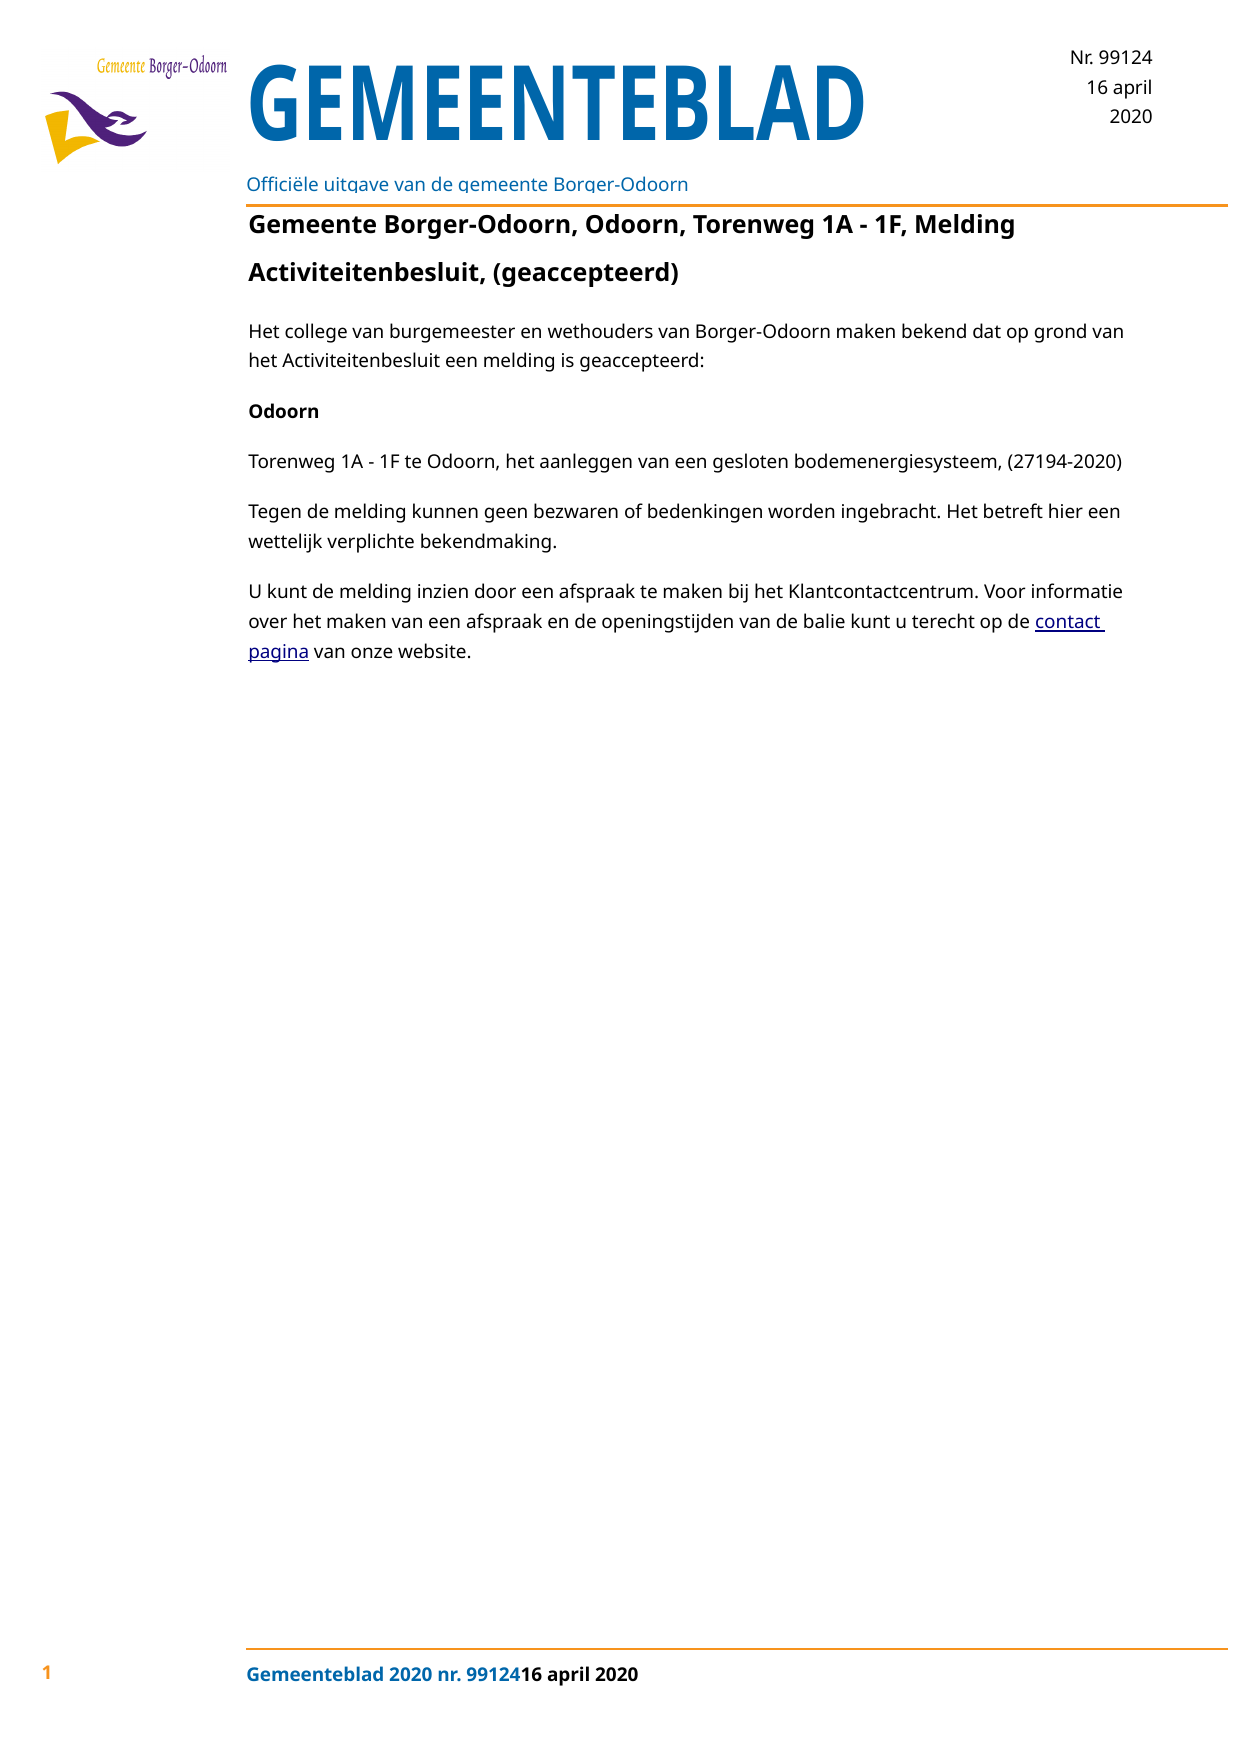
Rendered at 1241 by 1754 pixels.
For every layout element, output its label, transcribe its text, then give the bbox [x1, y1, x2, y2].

text Gemeente Borger-Odoorn, Odoorn, Torenweg 1A - 1F, Melding Activiteitenbesluit, (geaccepteerd) [248, 207, 1152, 288]
text Tegen de melding kunnen geen bezwaren of bedenkingen worden ingebracht. Het betreft hier een wettelijk verplichte bekendmaking. [248, 499, 1152, 554]
text Het college van burgemeester en wethouders van Borger-Odoorn maken bekend dat op grond van het Activiteitenbesluit een melding is geaccepteerd: [248, 318, 1152, 373]
picture [41, 47, 231, 172]
text Odoorn [248, 398, 1152, 424]
text U kunt de melding inzien door een afspraak te maken bij het Klantcontactcentrum. Voor informatie over het maken van een afspraak en de openingstijden van de balie kunt u terecht op de contact pagina van onze website. [248, 579, 1152, 664]
text Torenweg 1A - 1F te Odoorn, het aanleggen van een gesloten bodemenergiesysteem, (27194-2020) [248, 448, 1152, 474]
